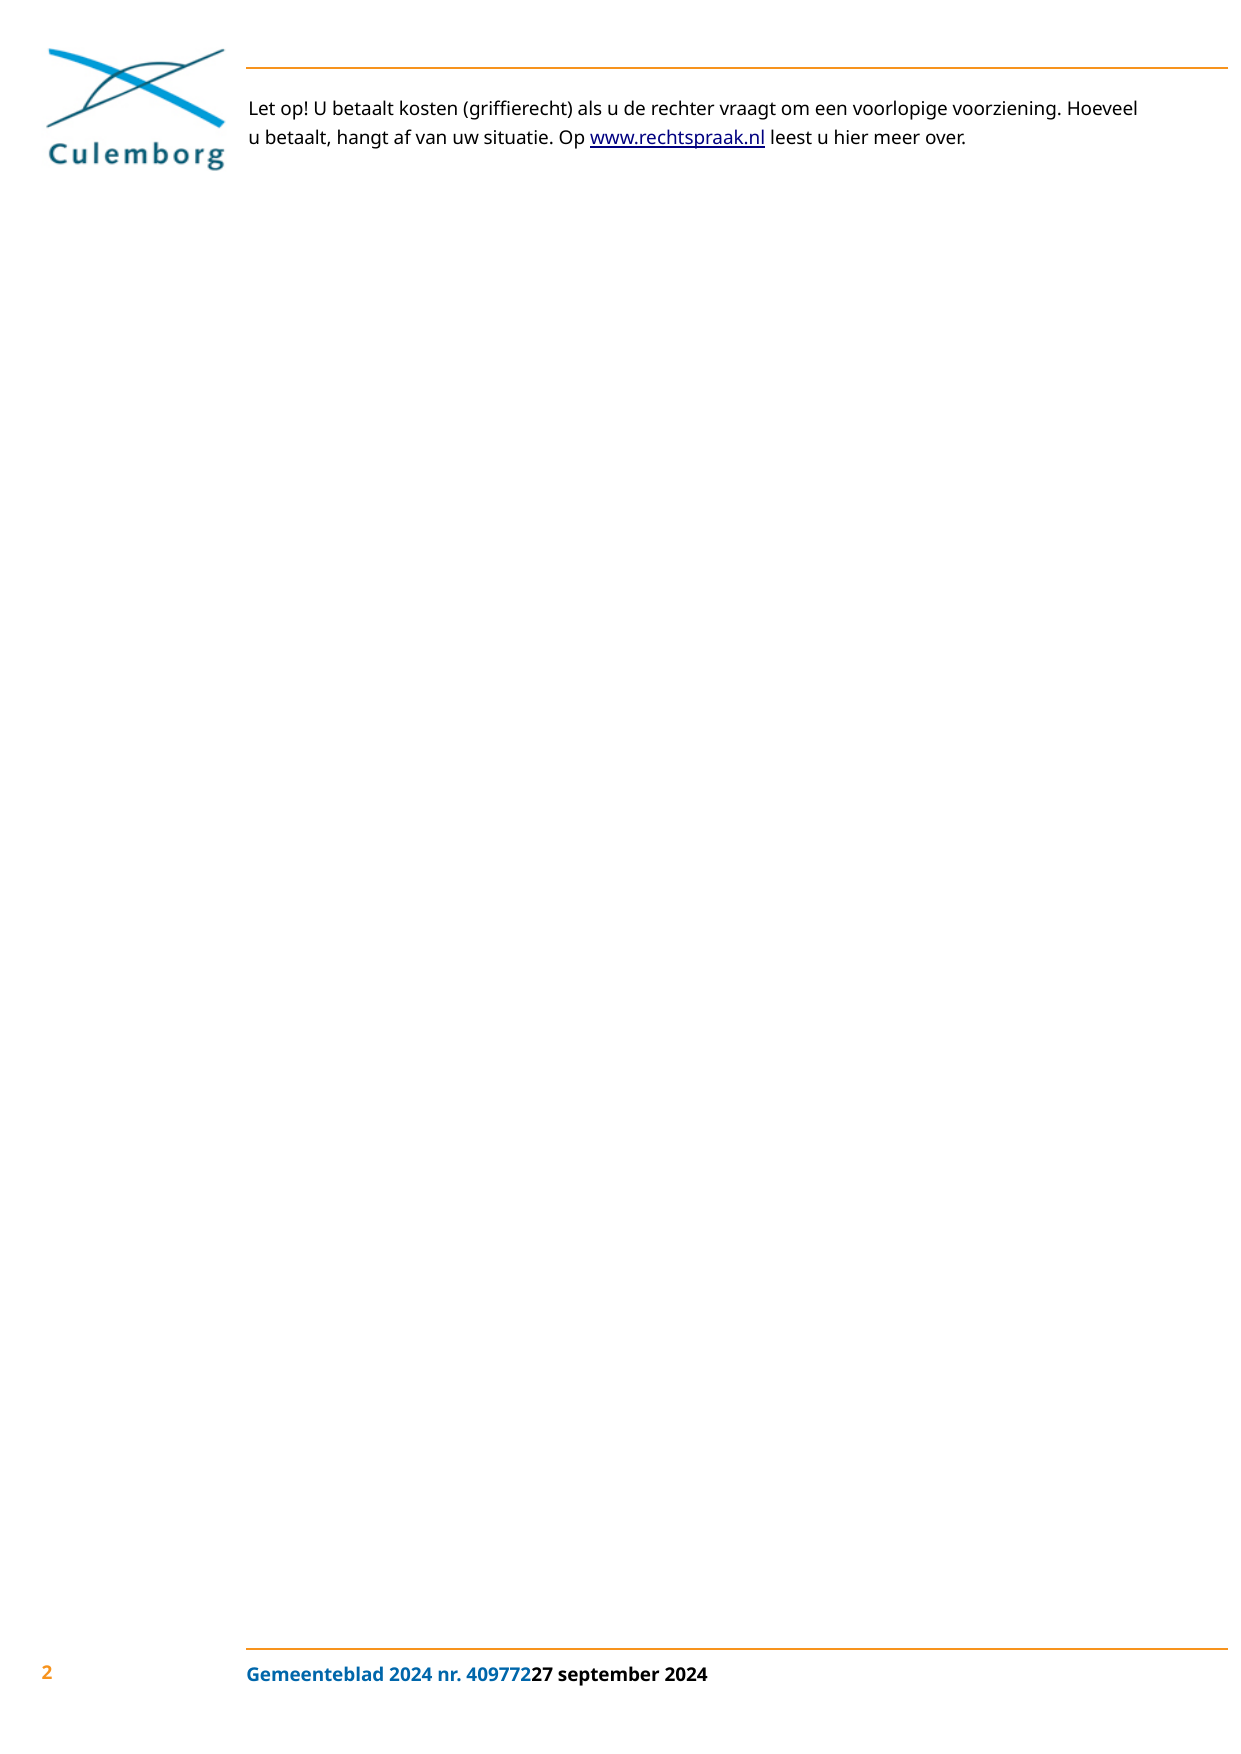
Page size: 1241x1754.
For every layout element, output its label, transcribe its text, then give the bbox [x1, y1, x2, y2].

picture [41, 47, 231, 172]
text Let op! U betaalt kosten (griffierecht) als u de rechter vraagt om een voorlopige voorziening. Hoeveel u betaalt, hangt af van uw situatie. Op www.rechtspraak.nl leest u hier meer over. [248, 95, 1152, 150]
